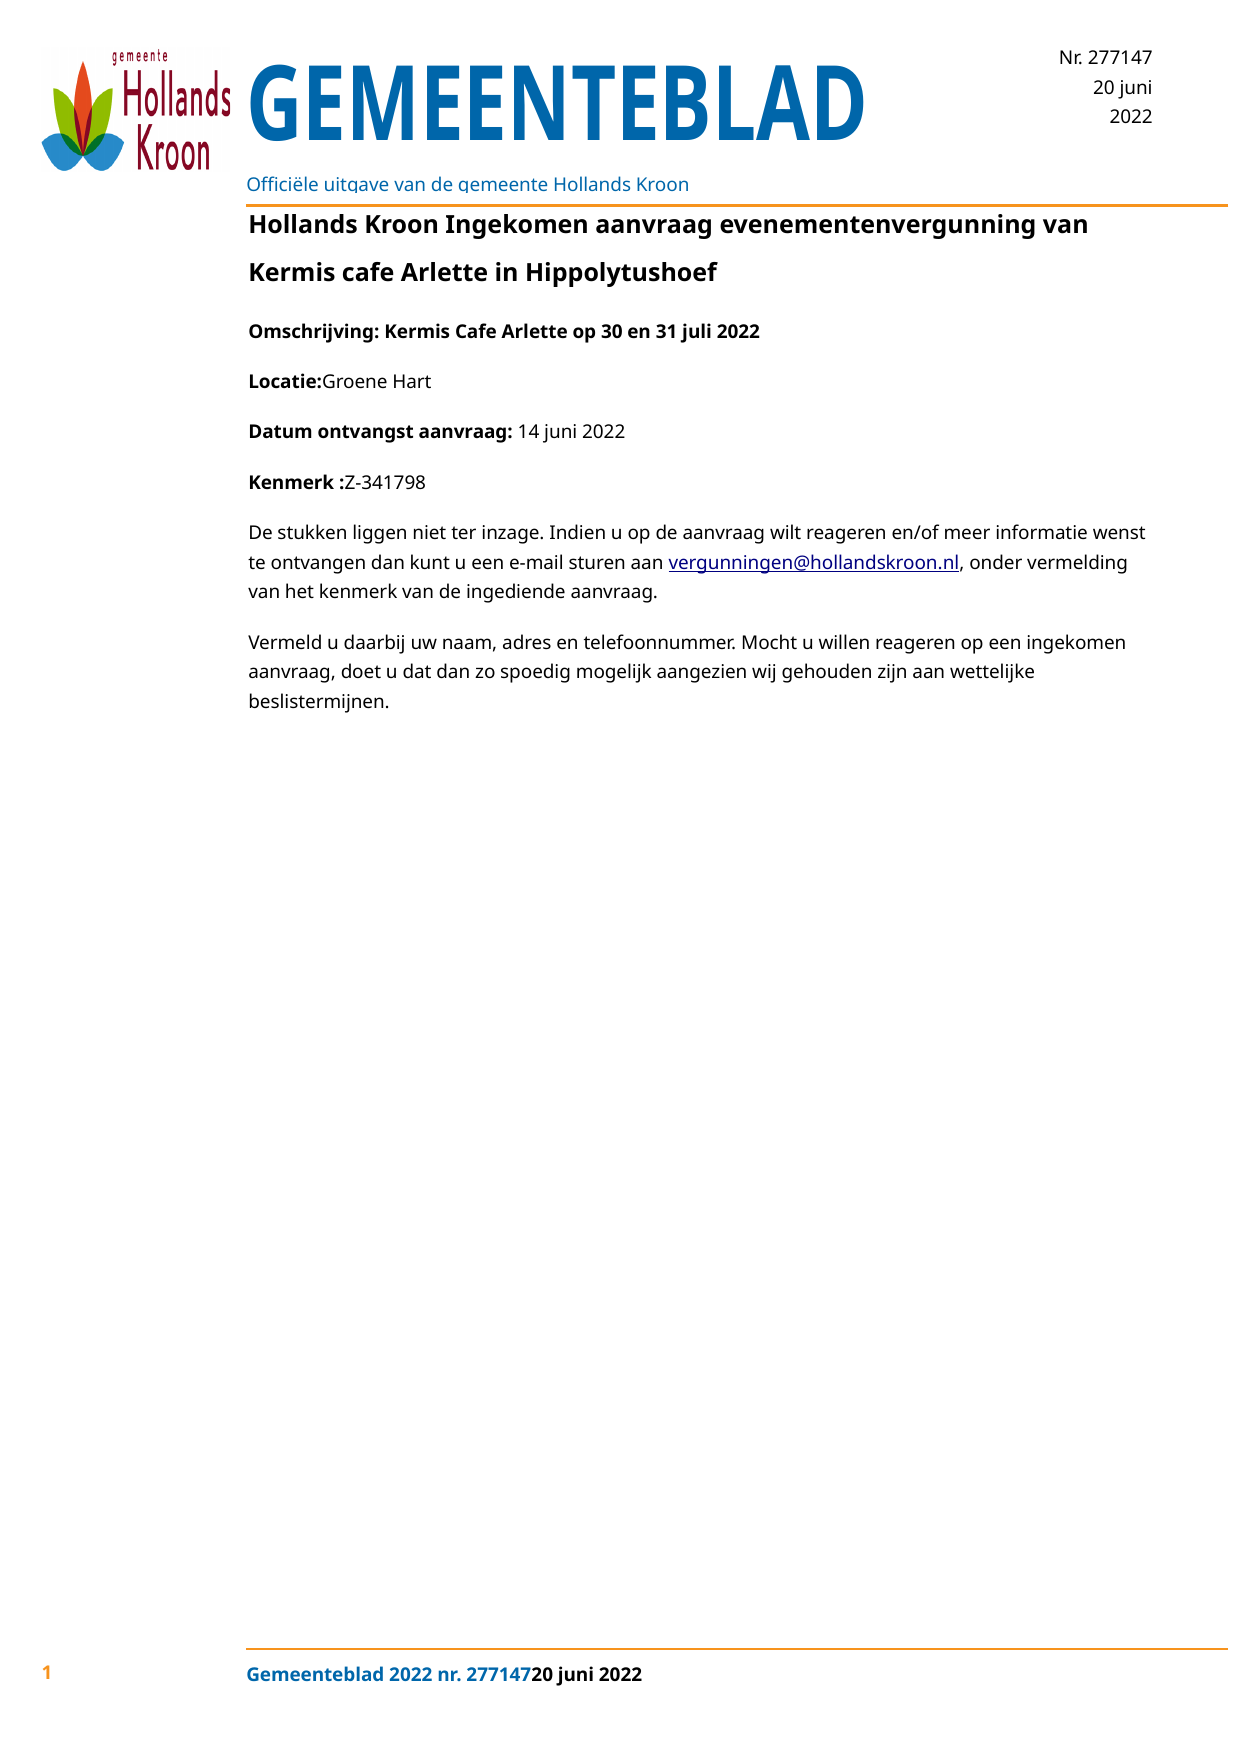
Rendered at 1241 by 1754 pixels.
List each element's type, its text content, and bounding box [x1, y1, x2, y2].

text Locatie:Groene Hart [248, 368, 1152, 394]
picture [41, 47, 231, 172]
text Kenmerk :Z-341798 [248, 469, 1152, 495]
text Hollands Kroon Ingekomen aanvraag evenementenvergunning van Kermis cafe Arlette in Hippolytushoef [248, 207, 1152, 288]
text Omschrijving: Kermis Cafe Arlette op 30 en 31 juli 2022 [248, 318, 1152, 344]
text Vermeld u daarbij uw naam, adres en telefoonnummer. Mocht u willen reageren op een ingekomen aanvraag, doet u dat dan zo spoedig mogelijk aangezien wij gehouden zijn aan wettelijke beslistermijnen. [248, 629, 1152, 714]
text Datum ontvangst aanvraag: 14 juni 2022 [248, 419, 1152, 444]
text De stukken liggen niet ter inzage. Indien u op de aanvraag wilt reageren en/of meer informatie wenst te ontvangen dan kunt u een e-mail sturen aan vergunningen@hollandskroon.nl, onder vermelding van het kenmerk van de ingediende aanvraag. [248, 519, 1152, 604]
